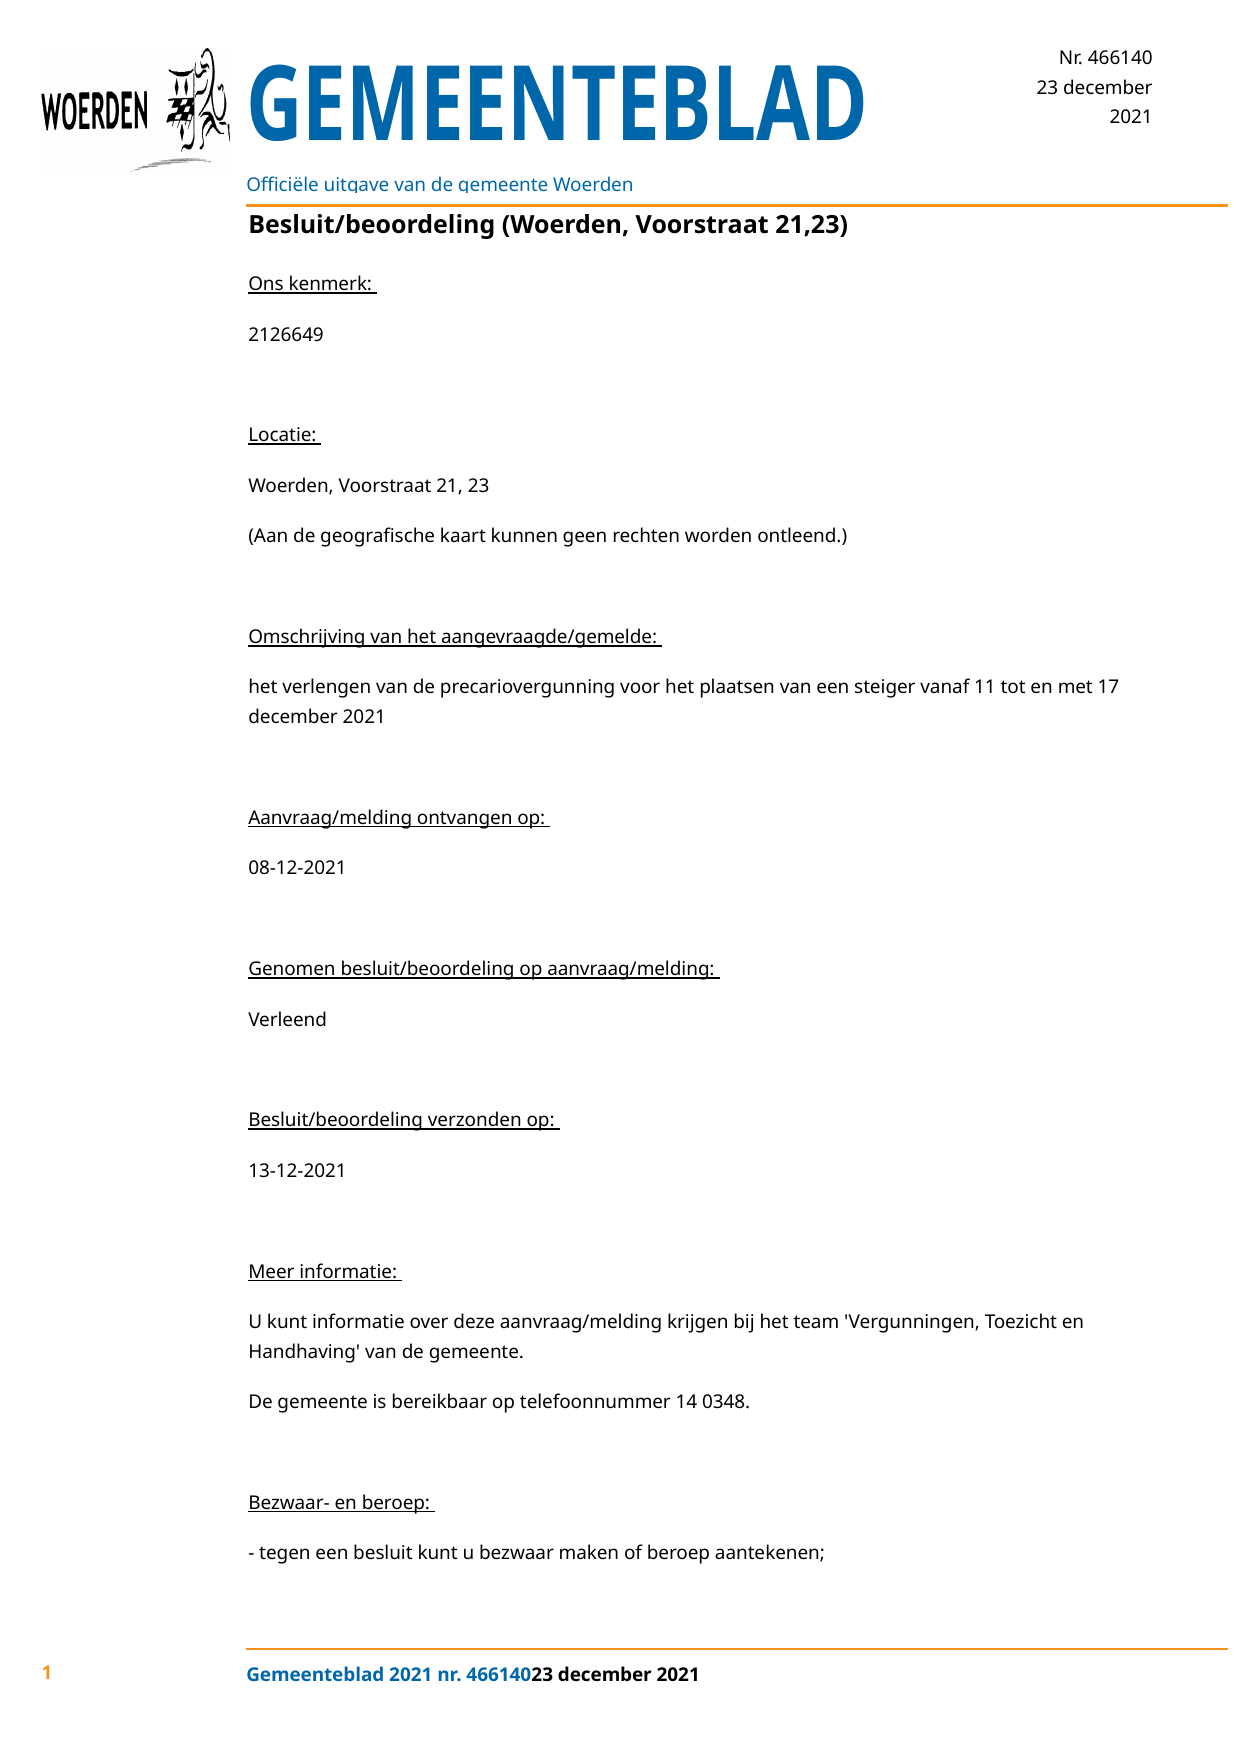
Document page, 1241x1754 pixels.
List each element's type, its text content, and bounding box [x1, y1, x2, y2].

text De gemeente is bereikbaar op telefoonnummer 14 0348. [248, 1388, 1152, 1414]
text Ons kenmerk: [248, 270, 1152, 296]
text 08-12-2021 [248, 854, 1152, 880]
text Aanvraag/melding ontvangen op: [248, 804, 1152, 830]
text Locatie: [248, 422, 1152, 447]
text Verleend [248, 1006, 1152, 1031]
text Bezwaar- en beroep: [248, 1489, 1152, 1515]
picture [41, 47, 231, 172]
text Besluit/beoordeling verzonden op: [248, 1107, 1152, 1132]
text (Aan de geografische kaart kunnen geen rechten worden ontleend.) [248, 522, 1152, 548]
text Woerden, Voorstraat 21, 23 [248, 472, 1152, 498]
text - tegen een besluit kunt u bezwaar maken of beroep aantekenen; [248, 1539, 1152, 1565]
text Omschrijving van het aangevraagde/gemelde: [248, 623, 1152, 649]
text 2126649 [248, 321, 1152, 346]
text Meer informatie: [248, 1258, 1152, 1283]
text het verlengen van de precariovergunning voor het plaatsen van een steiger vanaf 11 tot en met 17 december 2021 [248, 674, 1152, 729]
text Genomen besluit/beoordeling op aanvraag/melding: [248, 955, 1152, 981]
text 13-12-2021 [248, 1157, 1152, 1183]
text U kunt informatie over deze aanvraag/melding krijgen bij het team 'Vergunningen, Toezicht en Handhaving' van de gemeente. [248, 1308, 1152, 1363]
text Besluit/beoordeling (Woerden, Voorstraat 21,23) [248, 207, 1152, 241]
